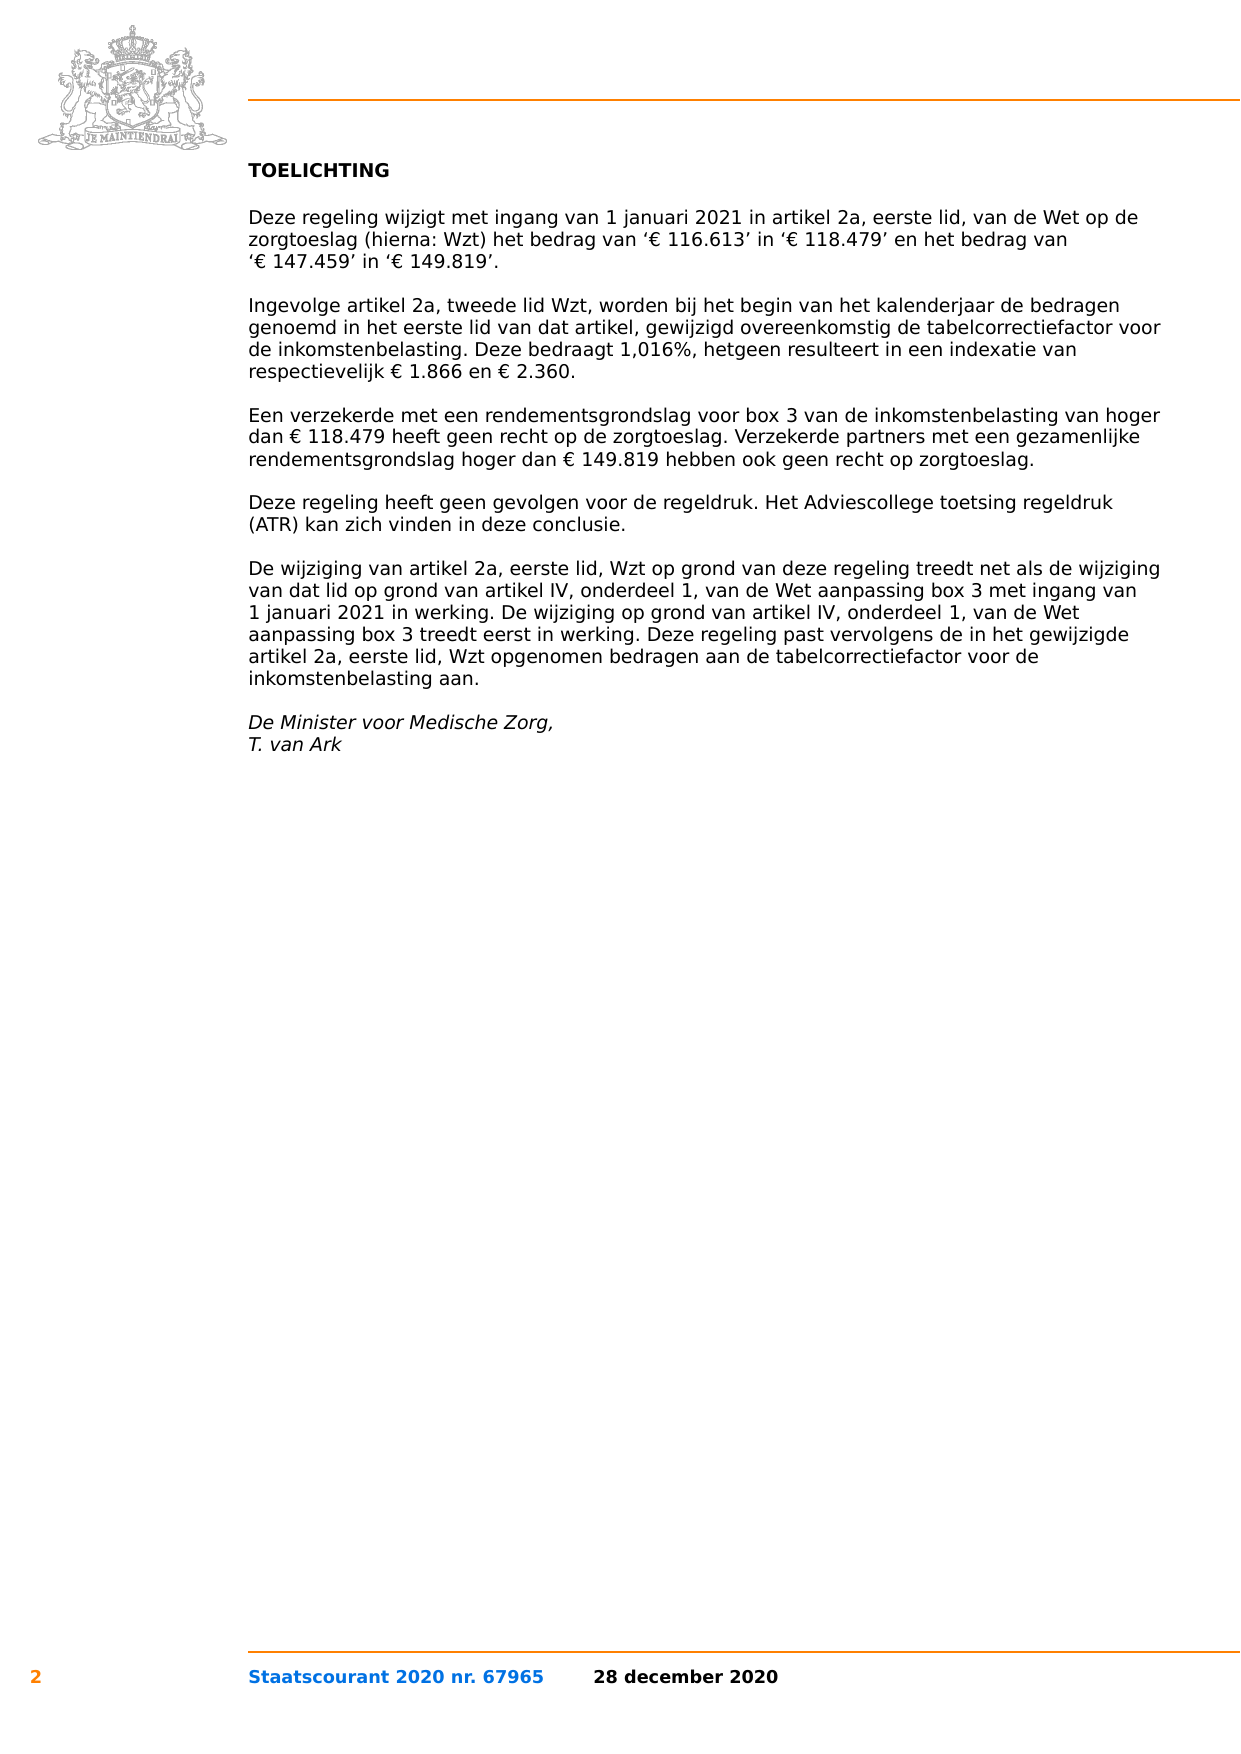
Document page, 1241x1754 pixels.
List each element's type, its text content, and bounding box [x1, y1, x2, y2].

text Ingevolge artikel 2a, tweede lid Wzt, worden bij het begin van het kalenderjaar de bedragen genoemd in het eerste lid van dat artikel, gewijzigd overeenkomstig de tabelcorrectiefactor voor de inkomstenbelasting. Deze bedraagt 1,016%, hetgeen resulteert in een indexatie van respectievelijk € 1.866 en € 2.360. [248, 295, 1163, 383]
text De Minister voor Medische Zorg, T. van Ark [248, 712, 1163, 756]
subtitle TOELICHTING [248, 160, 1163, 182]
text Een verzekerde met een rendementsgrondslag voor box 3 van de inkomstenbelasting van hoger dan € 118.479 heeft geen recht op de zorgtoeslag. Verzekerde partners met een gezamenlijke rendementsgrondslag hoger dan € 149.819 hebben ook geen recht op zorgtoeslag. [248, 404, 1163, 470]
text Deze regeling heeft geen gevolgen voor de regeldruk. Het Adviescollege toetsing regeldruk (ATR) kan zich vinden in deze conclusie. [248, 492, 1163, 536]
picture [38, 25, 227, 150]
text De wijziging van artikel 2a, eerste lid, Wzt op grond van deze regeling treedt net als de wijziging van dat lid op grond van artikel IV, onderdeel 1, van de Wet aanpassing box 3 met ingang van 1 januari 2021 in werking. De wijziging op grond van artikel IV, onderdeel 1, van de Wet aanpassing box 3 treedt eerst in werking. Deze regeling past vervolgens de in het gewijzigde artikel 2a, eerste lid, Wzt opgenomen bedragen aan de tabelcorrectiefactor voor de inkomstenbelasting aan. [248, 558, 1163, 690]
text Deze regeling wijzigt met ingang van 1 januari 2021 in artikel 2a, eerste lid, van de Wet op de zorgtoeslag (hierna: Wzt) het bedrag van ‘€ 116.613’ in ‘€ 118.479’ en het bedrag van ‘€ 147.459’ in ‘€ 149.819’. [248, 207, 1163, 273]
